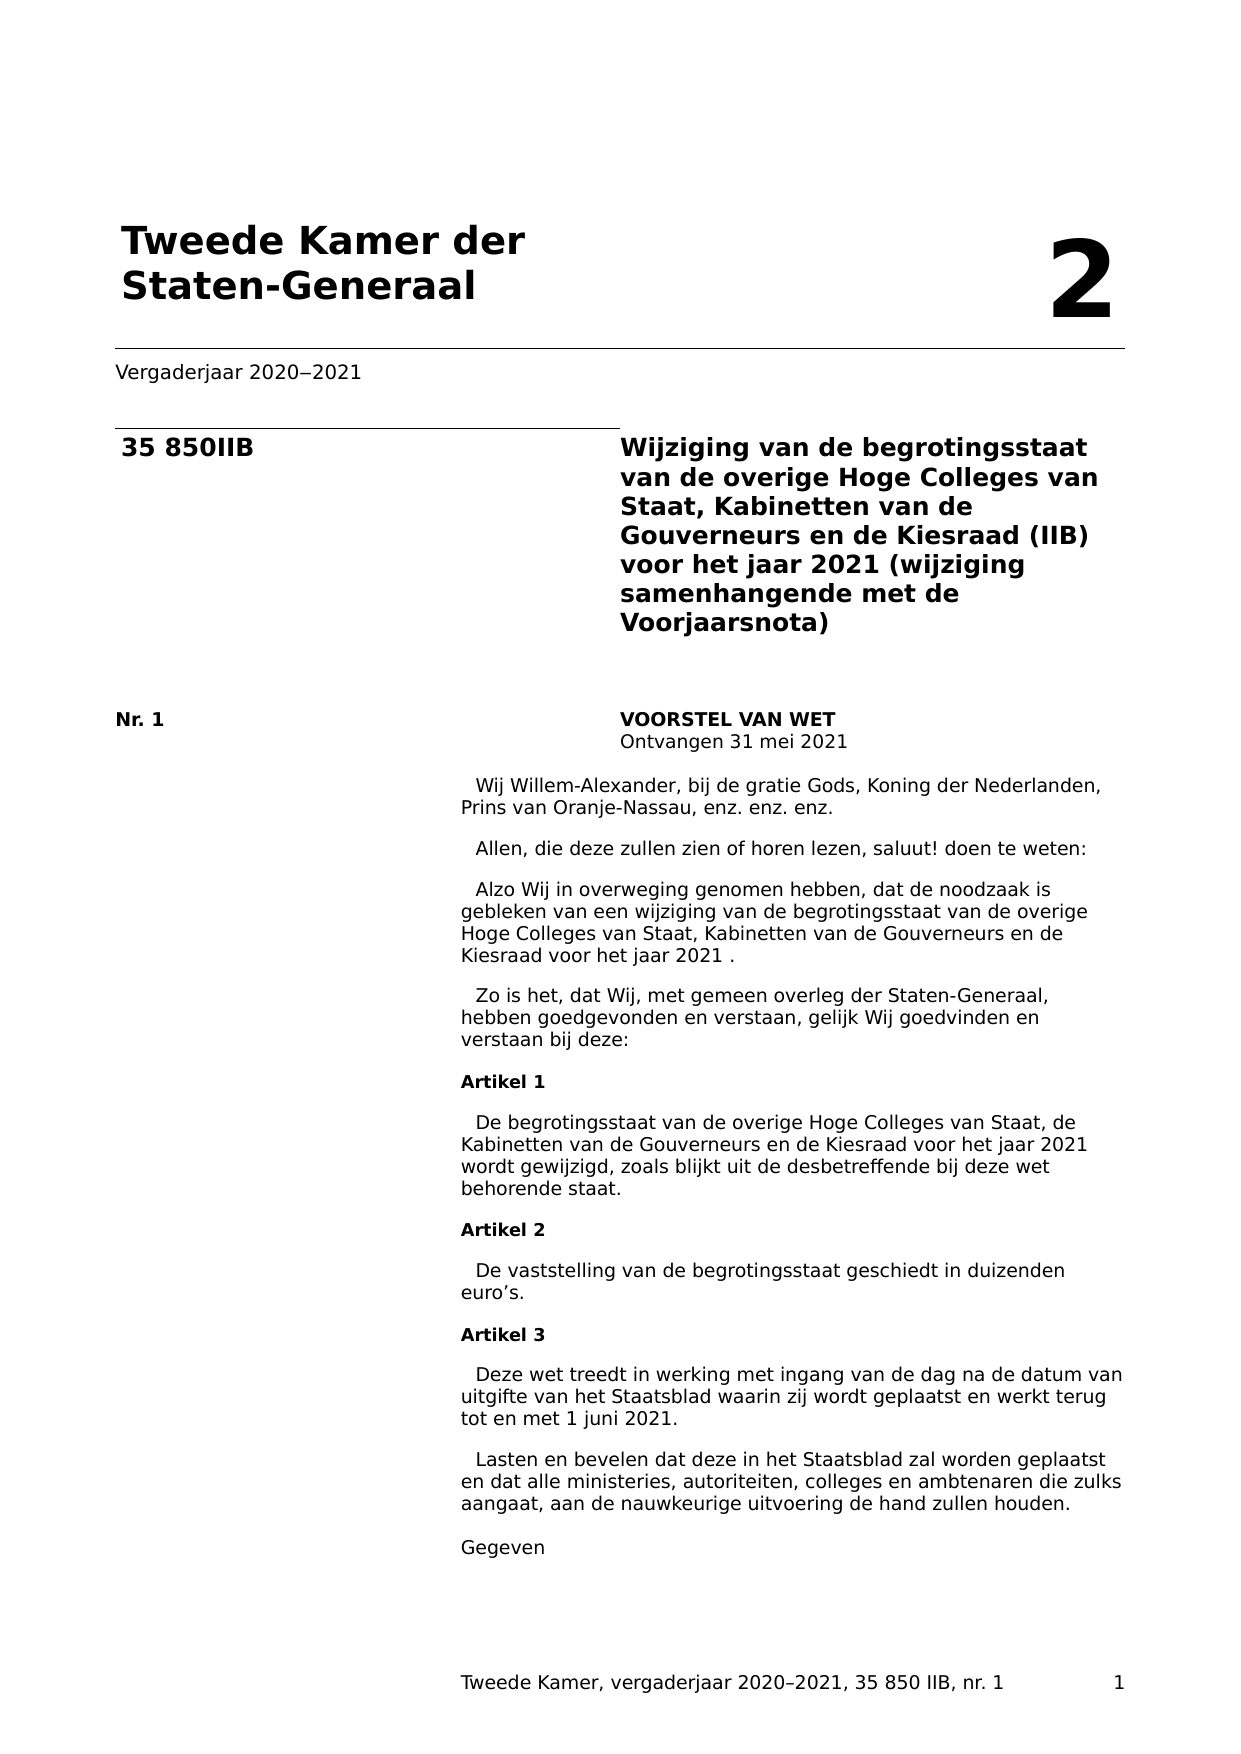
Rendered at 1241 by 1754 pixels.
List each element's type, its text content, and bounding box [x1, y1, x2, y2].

title Artikel 2 [461, 1218, 1125, 1241]
text Gegeven [461, 1515, 1125, 1559]
text Deze wet treedt in werking met ingang van de dag na de datum van uitgifte van het Staatsblad waarin zij wordt geplaatst en werkt terug tot en met 1 juni 2021. [461, 1364, 1125, 1430]
text Wij Willem-Alexander, bij de gratie Gods, Koning der Nederlanden, Prins van Oranje-Nassau, enz. enz. enz. [461, 775, 1125, 819]
text Allen, die deze zullen zien of horen lezen, saluut! doen te weten: [461, 838, 1125, 860]
text Alzo Wij in overweging genomen hebben, dat de noodzaak is gebleken van een wijziging van de begrotingsstaat van de overige Hoge Colleges van Staat, Kabinetten van de Gouverneurs en de Kiesraad voor het jaar 2021 . [461, 879, 1125, 967]
text Zo is het, dat Wij, met gemeen overleg der Staten-Generaal, hebben goedgevonden en verstaan, gelijk Wij goedvinden en verstaan bij deze: [461, 985, 1125, 1051]
table_header 2 [620, 213, 1125, 348]
table_header Tweede Kamer der Staten-Generaal [115, 213, 620, 348]
title Artikel 1 [461, 1070, 1125, 1093]
table_header Wijziging van de begrotingsstaat van de overige Hoge Colleges van Staat, Kabinetten van de Gouverneurs en de Kiesraad (IIB) voor het jaar 2021 (wijziging samenhangende met de Voorjaarsnota) [620, 428, 1125, 643]
table_cell Vergaderjaar 2020‒2021 [115, 349, 1125, 384]
table_header Voorstel van Wet Ontvangen 31 mei 2021 [620, 709, 1125, 775]
table_header Nr. 1 [115, 709, 620, 775]
title Artikel 3 [461, 1323, 1125, 1346]
table_header 35 850IIB [115, 429, 620, 643]
text De vaststelling van de begrotingsstaat geschiedt in duizenden euro’s. [461, 1260, 1125, 1304]
text Lasten en bevelen dat deze in het Staatsblad zal worden geplaatst en dat alle ministeries, autoriteiten, colleges en ambtenaren die zulks aangaat, aan de nauwkeurige uitvoering de hand zullen houden. [461, 1449, 1125, 1515]
text De begrotingsstaat van de overige Hoge Colleges van Staat, de Kabinetten van de Gouverneurs en de Kiesraad voor het jaar 2021 wordt gewijzigd, zoals blijkt uit de desbetreffende bij deze wet behorende staat. [461, 1112, 1125, 1199]
